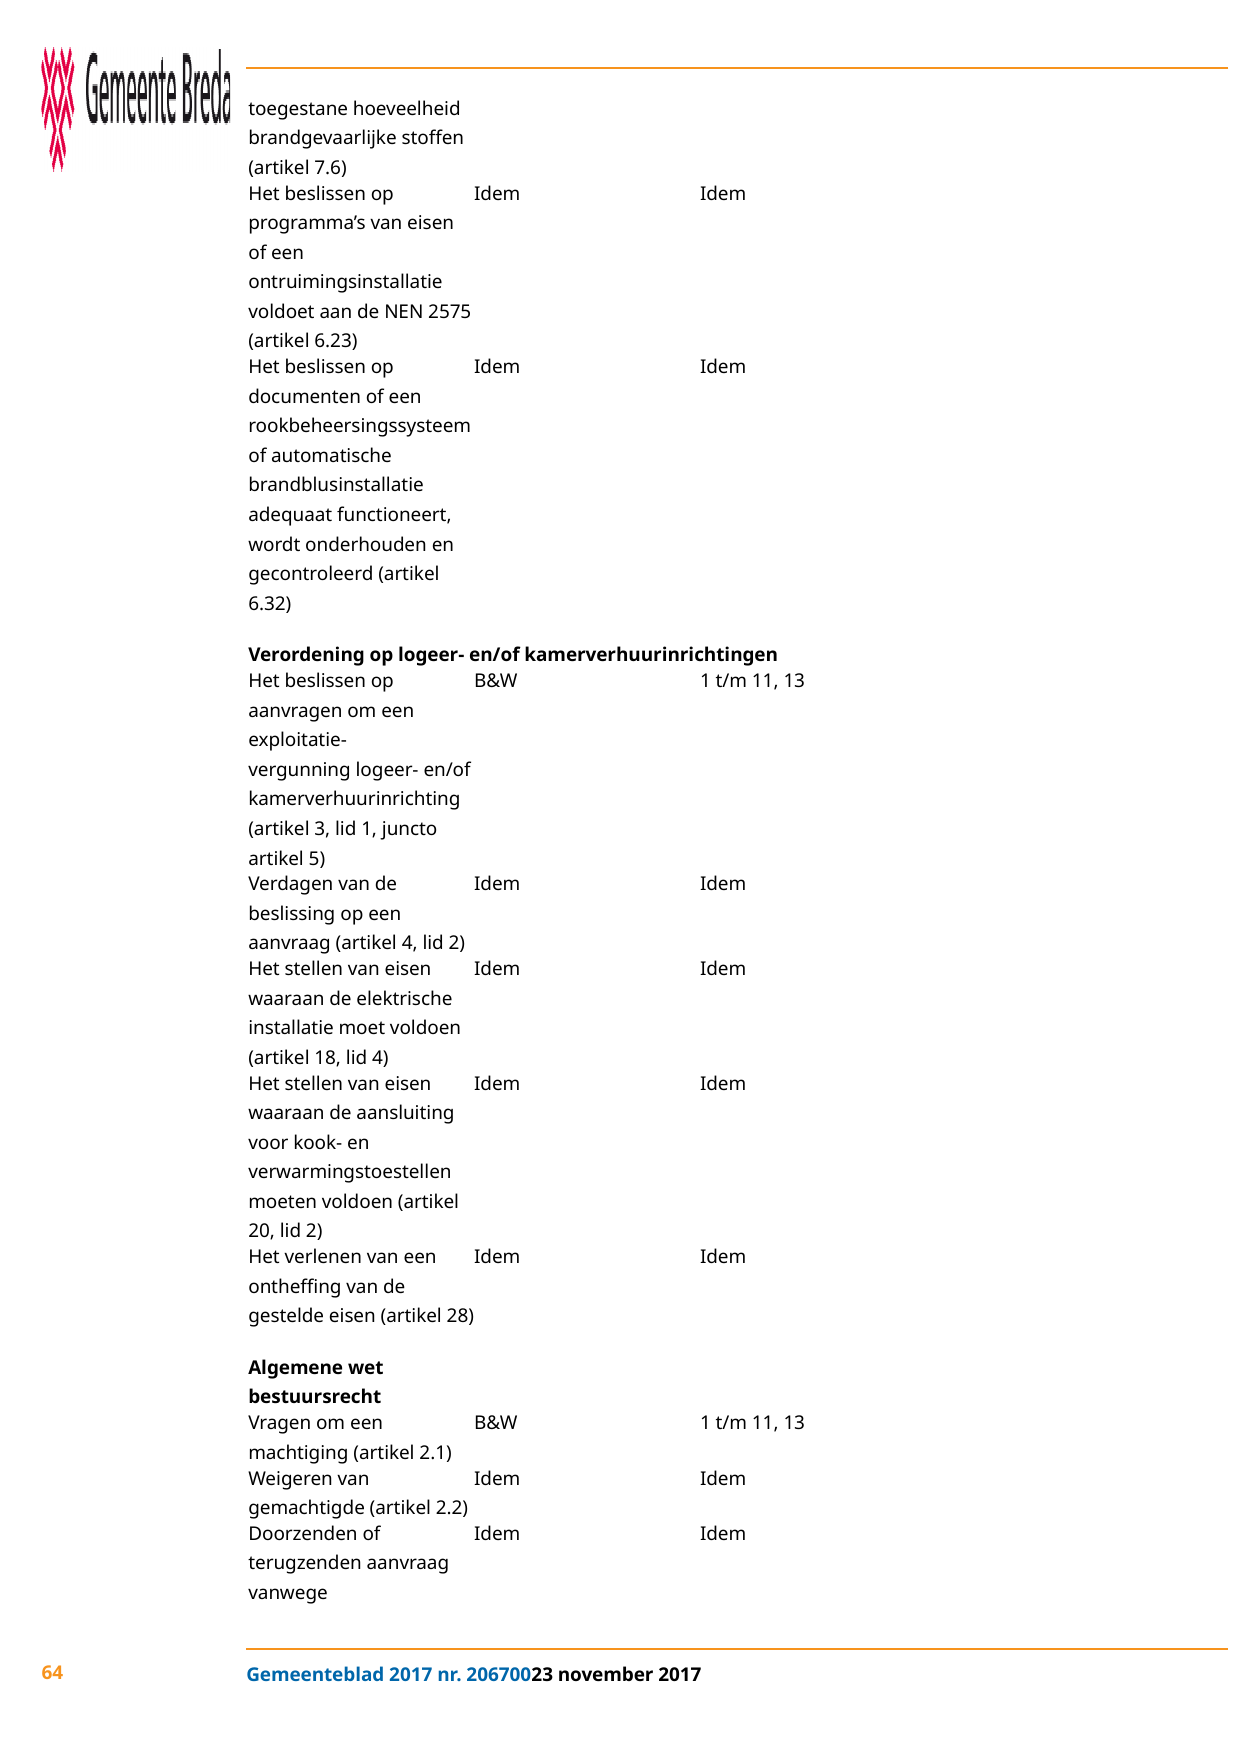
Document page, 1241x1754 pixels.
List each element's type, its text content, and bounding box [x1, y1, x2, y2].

table_cell [926, 1520, 1152, 1605]
table_cell Idem [700, 1465, 926, 1520]
table_cell Weigeren van gemachtigde (artikel 2.2) [248, 1465, 474, 1520]
table_cell Idem [474, 955, 700, 1070]
table_cell B&W [474, 1409, 700, 1465]
picture [41, 47, 231, 172]
table_cell Idem [700, 1070, 926, 1243]
table_cell [926, 1328, 1152, 1354]
table_cell [700, 616, 926, 641]
table_cell [474, 1354, 700, 1409]
table_cell [248, 616, 474, 641]
table_cell Idem [474, 870, 700, 955]
table_cell Idem [474, 1520, 700, 1605]
table_cell Het verlenen van een ontheffing van de gestelde eisen (artikel 28) [248, 1244, 474, 1328]
table_cell Idem [700, 870, 926, 955]
table_cell [926, 870, 1152, 955]
table_cell [926, 1409, 1152, 1465]
table_cell [926, 95, 1152, 180]
table_cell Idem [700, 955, 926, 1070]
table_cell Idem [700, 1244, 926, 1328]
table_cell Verdagen van de beslissing op een aanvraag (artikel 4, lid 2) [248, 870, 474, 955]
table_cell Het beslissen op documenten of een rookbeheersingssysteem of automatische brandblusinstallatie adequaat functioneert, wordt onderhouden en gecontroleerd (artikel 6.32) [248, 353, 474, 616]
table_cell [926, 616, 1152, 641]
table_cell Idem [474, 1244, 700, 1328]
table_cell toegestane hoeveelheid brandgevaarlijke stoffen (artikel 7.6) [248, 95, 474, 180]
table_cell [474, 95, 700, 180]
table_cell Idem [700, 180, 926, 353]
table_cell Het stellen van eisen waaraan de elektrische installatie moet voldoen (artikel 18, lid 4) [248, 955, 474, 1070]
table_cell 1 t/m 11, 13 [700, 1409, 926, 1465]
table_cell [926, 1465, 1152, 1520]
table_cell [474, 1328, 700, 1354]
table_cell 1 t/m 11, 13 [700, 667, 926, 870]
table_cell Idem [700, 1520, 926, 1605]
table_cell Het stellen van eisen waaraan de aansluiting voor kook- en verwarmingstoestellen moeten voldoen (artikel 20, lid 2) [248, 1070, 474, 1243]
table_cell Het beslissen op aanvragen om een exploitatie- vergunning logeer- en/of kamerverhuurinrichting (artikel 3, lid 1, juncto artikel 5) [248, 667, 474, 870]
table_cell Verordening op logeer- en/of kamerverhuurinrichtingen [248, 641, 1152, 667]
table_cell [926, 667, 1152, 870]
table_cell [248, 1328, 474, 1354]
table_cell Doorzenden of terugzenden aanvraag vanwege [248, 1520, 474, 1605]
table_cell [926, 955, 1152, 1070]
table_cell Idem [700, 353, 926, 616]
table_cell [700, 1328, 926, 1354]
table_cell Algemene wet bestuursrecht [248, 1354, 474, 1409]
table_cell Idem [474, 180, 700, 353]
table_cell [700, 1354, 926, 1409]
table_cell Idem [474, 353, 700, 616]
table_cell B&W [474, 667, 700, 870]
table_cell [926, 1354, 1152, 1409]
table_cell [474, 616, 700, 641]
table_cell [926, 353, 1152, 616]
table_cell [926, 1244, 1152, 1328]
table_cell [700, 95, 926, 180]
table_cell Idem [474, 1070, 700, 1243]
table_cell [926, 1070, 1152, 1243]
table_cell [926, 180, 1152, 353]
table_cell Vragen om een machtiging (artikel 2.1) [248, 1409, 474, 1465]
table_cell Het beslissen op programma’s van eisen of een ontruimingsinstallatie voldoet aan de NEN 2575 (artikel 6.23) [248, 180, 474, 353]
table_cell Idem [474, 1465, 700, 1520]
